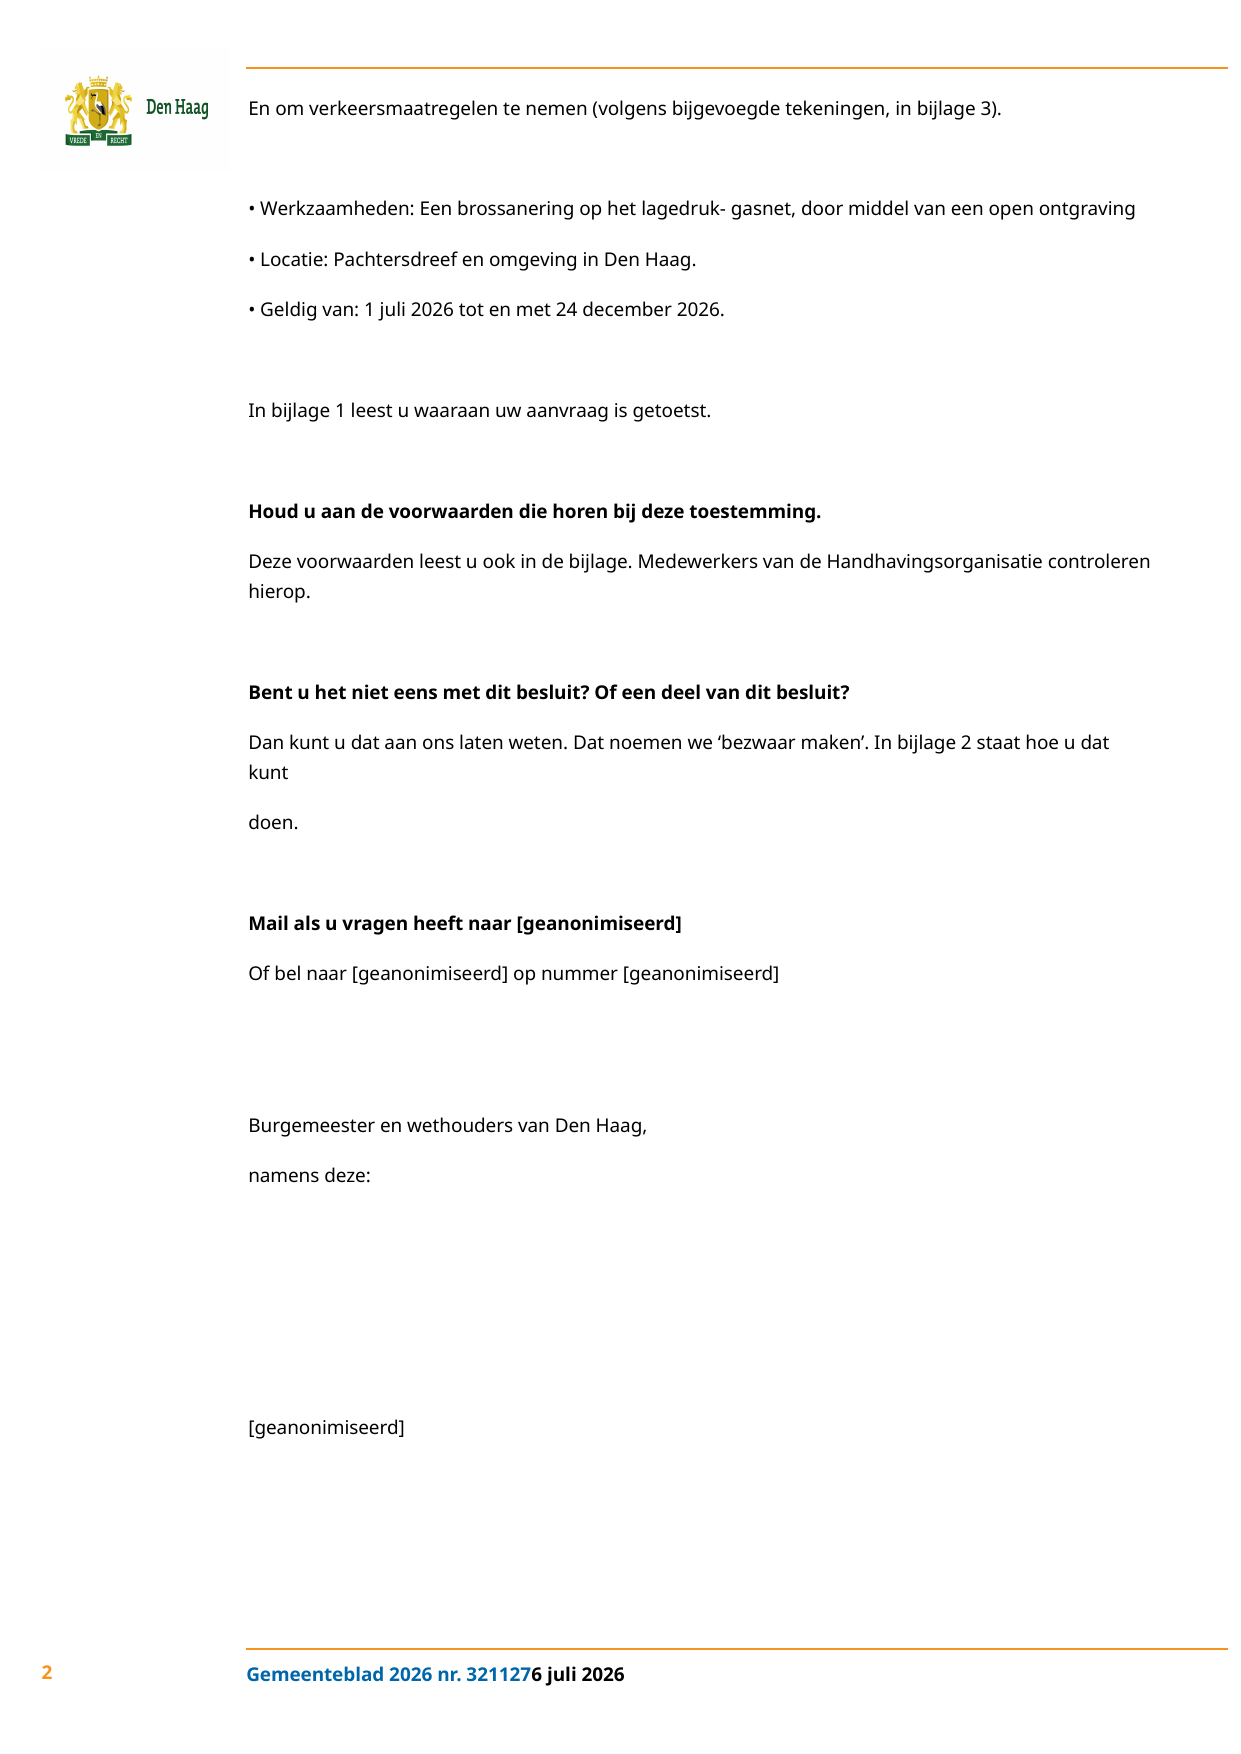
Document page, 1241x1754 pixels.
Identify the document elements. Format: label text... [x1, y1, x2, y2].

text namens deze: [248, 1162, 1152, 1188]
text In bijlage 1 leest u waaraan uw aanvraag is getoetst. [248, 397, 1152, 423]
text Bent u het niet eens met dit besluit? Of een deel van dit besluit? [248, 679, 1152, 705]
text Of bel naar [geanonimiseerd] op nummer [geanonimiseerd] [248, 961, 1152, 986]
text Deze voorwaarden leest u ook in de bijlage. Medewerkers van de Handhavingsorganisatie controleren hierop. [248, 548, 1152, 604]
text Houd u aan de voorwaarden die horen bij deze toestemming. [248, 498, 1152, 524]
text [geanonimiseerd] [248, 1414, 1152, 1440]
text Dan kunt u dat aan ons laten weten. Dat noemen we ‘bezwaar maken’. In bijlage 2 staat hoe u dat kunt [248, 729, 1152, 785]
text Burgemeester en wethouders van Den Haag, [248, 1112, 1152, 1138]
text • Werkzaamheden: Een brossanering op het lagedruk- gasnet, door middel van een open ontgraving [248, 196, 1152, 221]
picture [41, 47, 231, 172]
text En om verkeersmaatregelen te nemen (volgens bijgevoegde tekeningen, in bijlage 3). [248, 95, 1152, 121]
text • Locatie: Pachtersdreef en omgeving in Den Haag. [248, 246, 1152, 272]
text • Geldig van: 1 juli 2026 tot en met 24 december 2026. [248, 296, 1152, 322]
text Mail als u vragen heeft naar [geanonimiseerd] [248, 910, 1152, 936]
text doen. [248, 809, 1152, 835]
